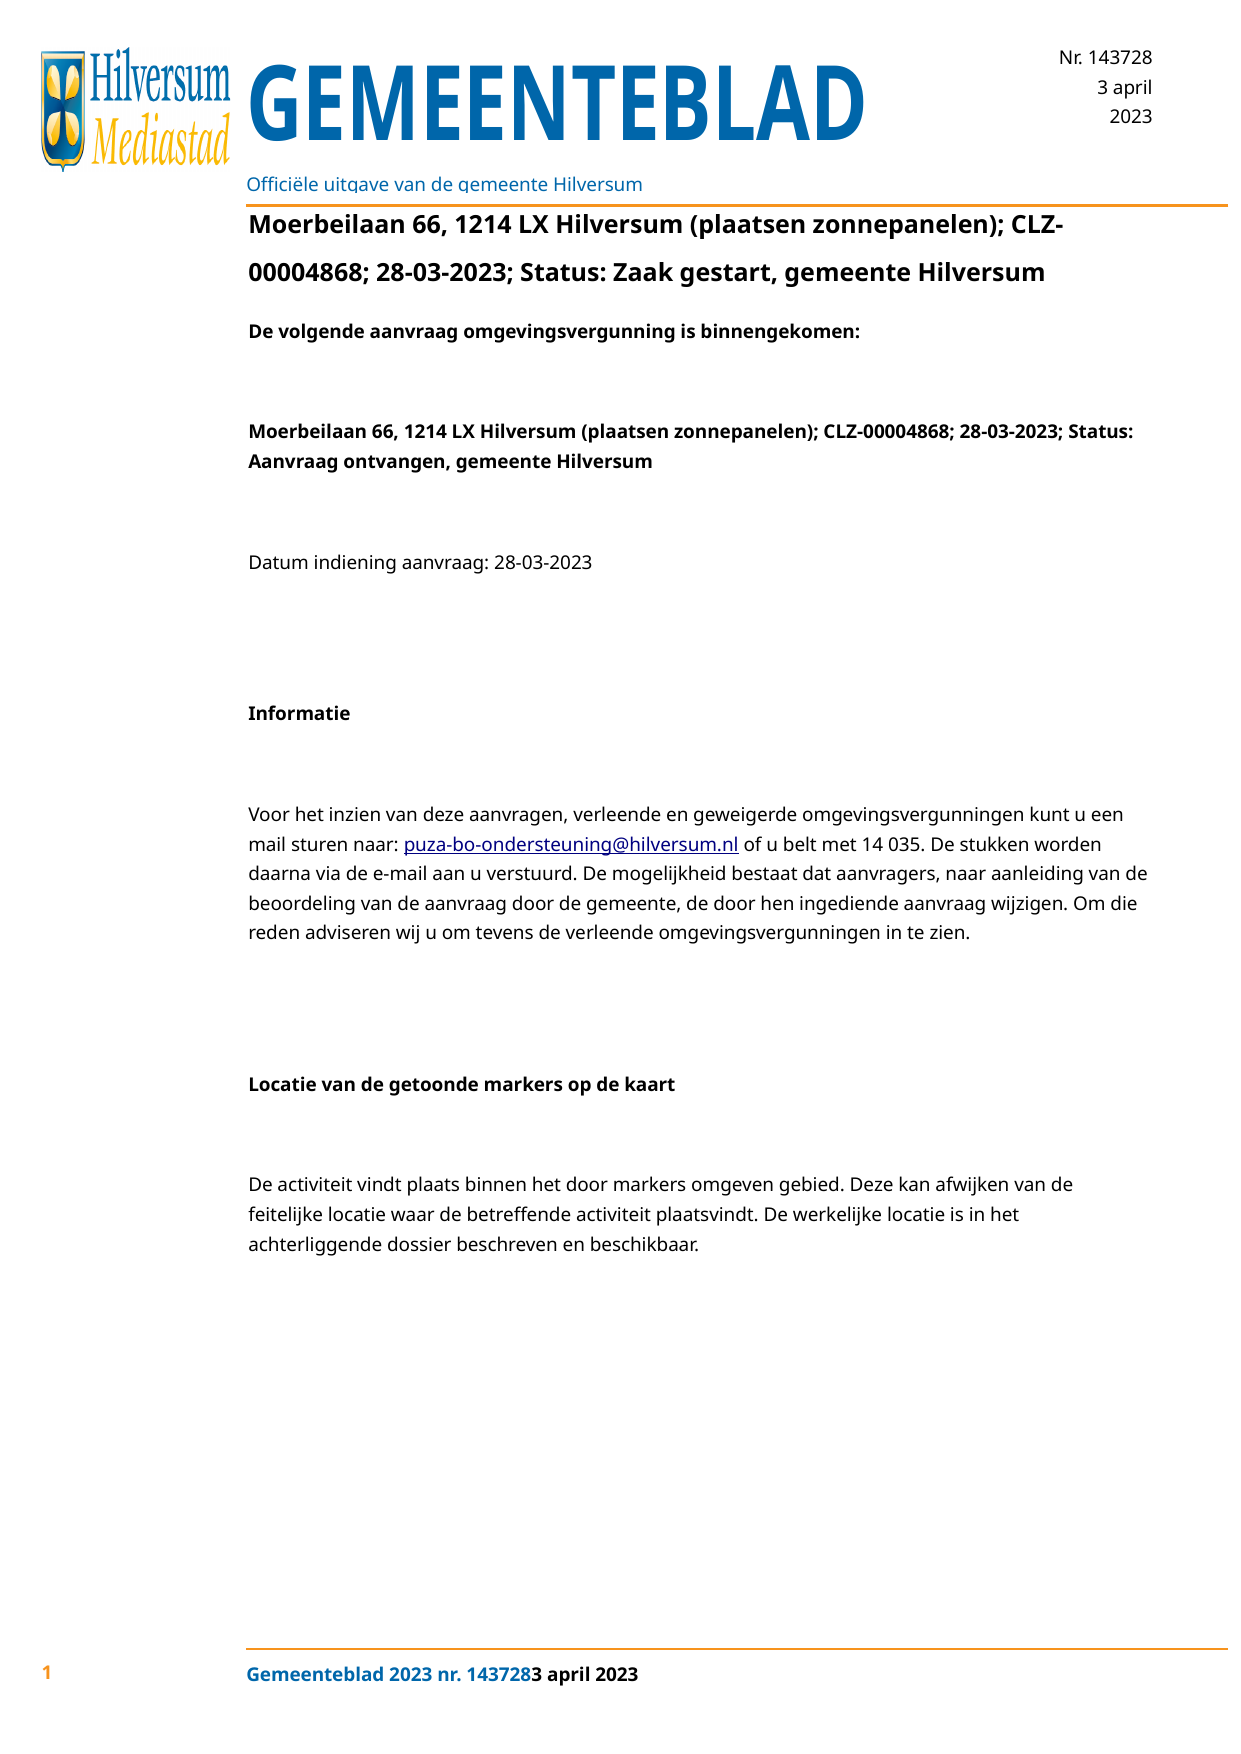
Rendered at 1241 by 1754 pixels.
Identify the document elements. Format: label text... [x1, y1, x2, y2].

text Moerbeilaan 66, 1214 LX Hilversum (plaatsen zonnepanelen); CLZ-00004868; 28-03-2023; Status: Aanvraag ontvangen, gemeente Hilversum [248, 419, 1152, 474]
text De activiteit vindt plaats binnen het door markers omgeven gebied. Deze kan afwijken van de feitelijke locatie waar de betreffende activiteit plaatsvindt. De werkelijke locatie is in het achterliggende dossier beschreven en beschikbaar. [248, 1172, 1152, 1257]
text Datum indiening aanvraag: 28-03-2023 [248, 549, 1152, 575]
picture [41, 47, 231, 172]
text Locatie van de getoonde markers op de kaart [248, 1071, 1152, 1097]
text De volgende aanvraag omgevingsvergunning is binnengekomen: [248, 318, 1152, 344]
text Informatie [248, 700, 1152, 726]
text Voor het inzien van deze aanvragen, verleende en geweigerde omgevingsvergunningen kunt u een mail sturen naar: puza-bo-ondersteuning@hilversum.nl of u belt met 14 035. De stukken worden daarna via de e-mail aan u verstuurd. De mogelijkheid bestaat dat aanvragers, naar aanleiding van de beoordeling van de aanvraag door de gemeente, de door hen ingediende aanvraag wijzigen. Om die reden adviseren wij u om tevens de verleende omgevingsvergunningen in te zien. [248, 801, 1152, 945]
text Moerbeilaan 66, 1214 LX Hilversum (plaatsen zonnepanelen); CLZ-00004868; 28-03-2023; Status: Zaak gestart, gemeente Hilversum [248, 207, 1152, 288]
